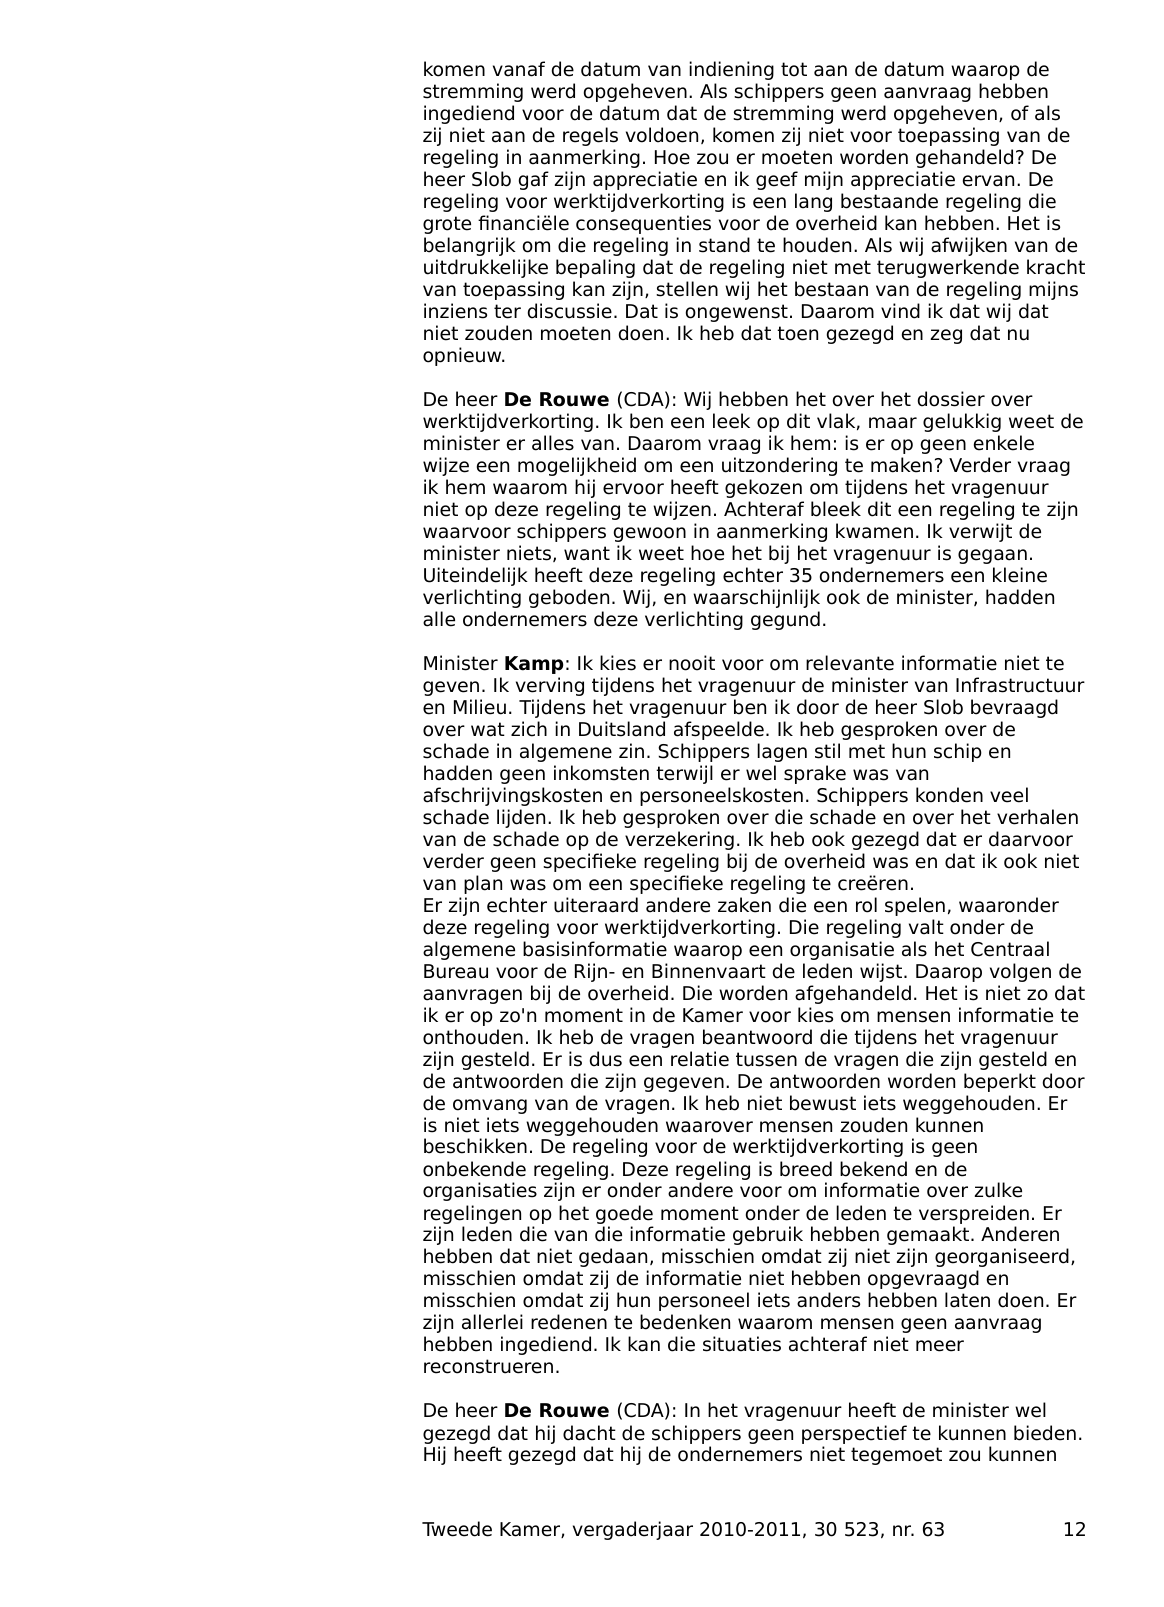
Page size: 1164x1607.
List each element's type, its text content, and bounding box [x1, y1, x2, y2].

text Er zijn echter uiteraard andere zaken die een rol spelen, waaronder deze regeling voor werktijdverkorting. Die regeling valt onder de algemene basisinformatie waarop een organisatie als het Centraal Bureau voor de Rijn- en Binnenvaart de leden wijst. Daarop volgen de aanvragen bij de overheid. Die worden afgehandeld. Het is niet zo dat ik er op zo'n moment in de Kamer voor kies om mensen informatie te onthouden. Ik heb de vragen beantwoord die tijdens het vragenuur zijn gesteld. Er is dus een relatie tussen de vragen die zijn gesteld en de antwoorden die zijn gegeven. De antwoorden worden beperkt door de omvang van de vragen. Ik heb niet bewust iets weggehouden. Er is niet iets weggehouden waarover mensen zouden kunnen beschikken. De regeling voor de werktijdverkorting is geen onbekende regeling. Deze regeling is breed bekend en de organisaties zijn er onder andere voor om informatie over zulke regelingen op het goede moment onder de leden te verspreiden. Er zijn leden die van die informatie gebruik hebben gemaakt. Anderen hebben dat niet gedaan, misschien omdat zij niet zijn georganiseerd, misschien omdat zij de informatie niet hebben opgevraagd en misschien omdat zij hun personeel iets anders hebben laten doen. Er zijn allerlei redenen te bedenken waarom mensen geen aanvraag hebben ingediend. Ik kan die situaties achteraf niet meer reconstrueren. [422, 895, 1087, 1378]
text Minister Kamp: Ik kies er nooit voor om relevante informatie niet te geven. Ik verving tijdens het vragenuur de minister van Infrastructuur en Milieu. Tijdens het vragenuur ben ik door de heer Slob bevraagd over wat zich in Duitsland afspeelde. Ik heb gesproken over de schade in algemene zin. Schippers lagen stil met hun schip en hadden geen inkomsten terwijl er wel sprake was van afschrijvingskosten en personeelskosten. Schippers konden veel schade lijden. Ik heb gesproken over die schade en over het verhalen van de schade op de verzekering. Ik heb ook gezegd dat er daarvoor verder geen specifieke regeling bij de overheid was en dat ik ook niet van plan was om een specifieke regeling te creëren. [422, 653, 1087, 895]
text De heer De Rouwe (CDA): In het vragenuur heeft de minister wel gezegd dat hij dacht de schippers geen perspectief te kunnen bieden. Hij heeft gezegd dat hij de ondernemers niet tegemoet zou kunnen [422, 1400, 1087, 1466]
text komen vanaf de datum van indiening tot aan de datum waarop de stremming werd opgeheven. Als schippers geen aanvraag hebben ingediend voor de datum dat de stremming werd opgeheven, of als zij niet aan de regels voldoen, komen zij niet voor toepassing van de regeling in aanmerking. Hoe zou er moeten worden gehandeld? De heer Slob gaf zijn appreciatie en ik geef mijn appreciatie ervan. De regeling voor werktijdverkorting is een lang bestaande regeling die grote financiële consequenties voor de overheid kan hebben. Het is belangrijk om die regeling in stand te houden. Als wij afwijken van de uitdrukkelijke bepaling dat de regeling niet met terugwerkende kracht van toepassing kan zijn, stellen wij het bestaan van de regeling mijns inziens ter discussie. Dat is ongewenst. Daarom vind ik dat wij dat niet zouden moeten doen. Ik heb dat toen gezegd en zeg dat nu opnieuw. [422, 59, 1087, 367]
text De heer De Rouwe (CDA): Wij hebben het over het dossier over werktijdverkorting. Ik ben een leek op dit vlak, maar gelukkig weet de minister er alles van. Daarom vraag ik hem: is er op geen enkele wijze een mogelijkheid om een uitzondering te maken? Verder vraag ik hem waarom hij ervoor heeft gekozen om tijdens het vragenuur niet op deze regeling te wijzen. Achteraf bleek dit een regeling te zijn waarvoor schippers gewoon in aanmerking kwamen. Ik verwijt de minister niets, want ik weet hoe het bij het vragenuur is gegaan. Uiteindelijk heeft deze regeling echter 35 ondernemers een kleine verlichting geboden. Wij, en waarschijnlijk ook de minister, hadden alle ondernemers deze verlichting gegund. [422, 389, 1087, 631]
